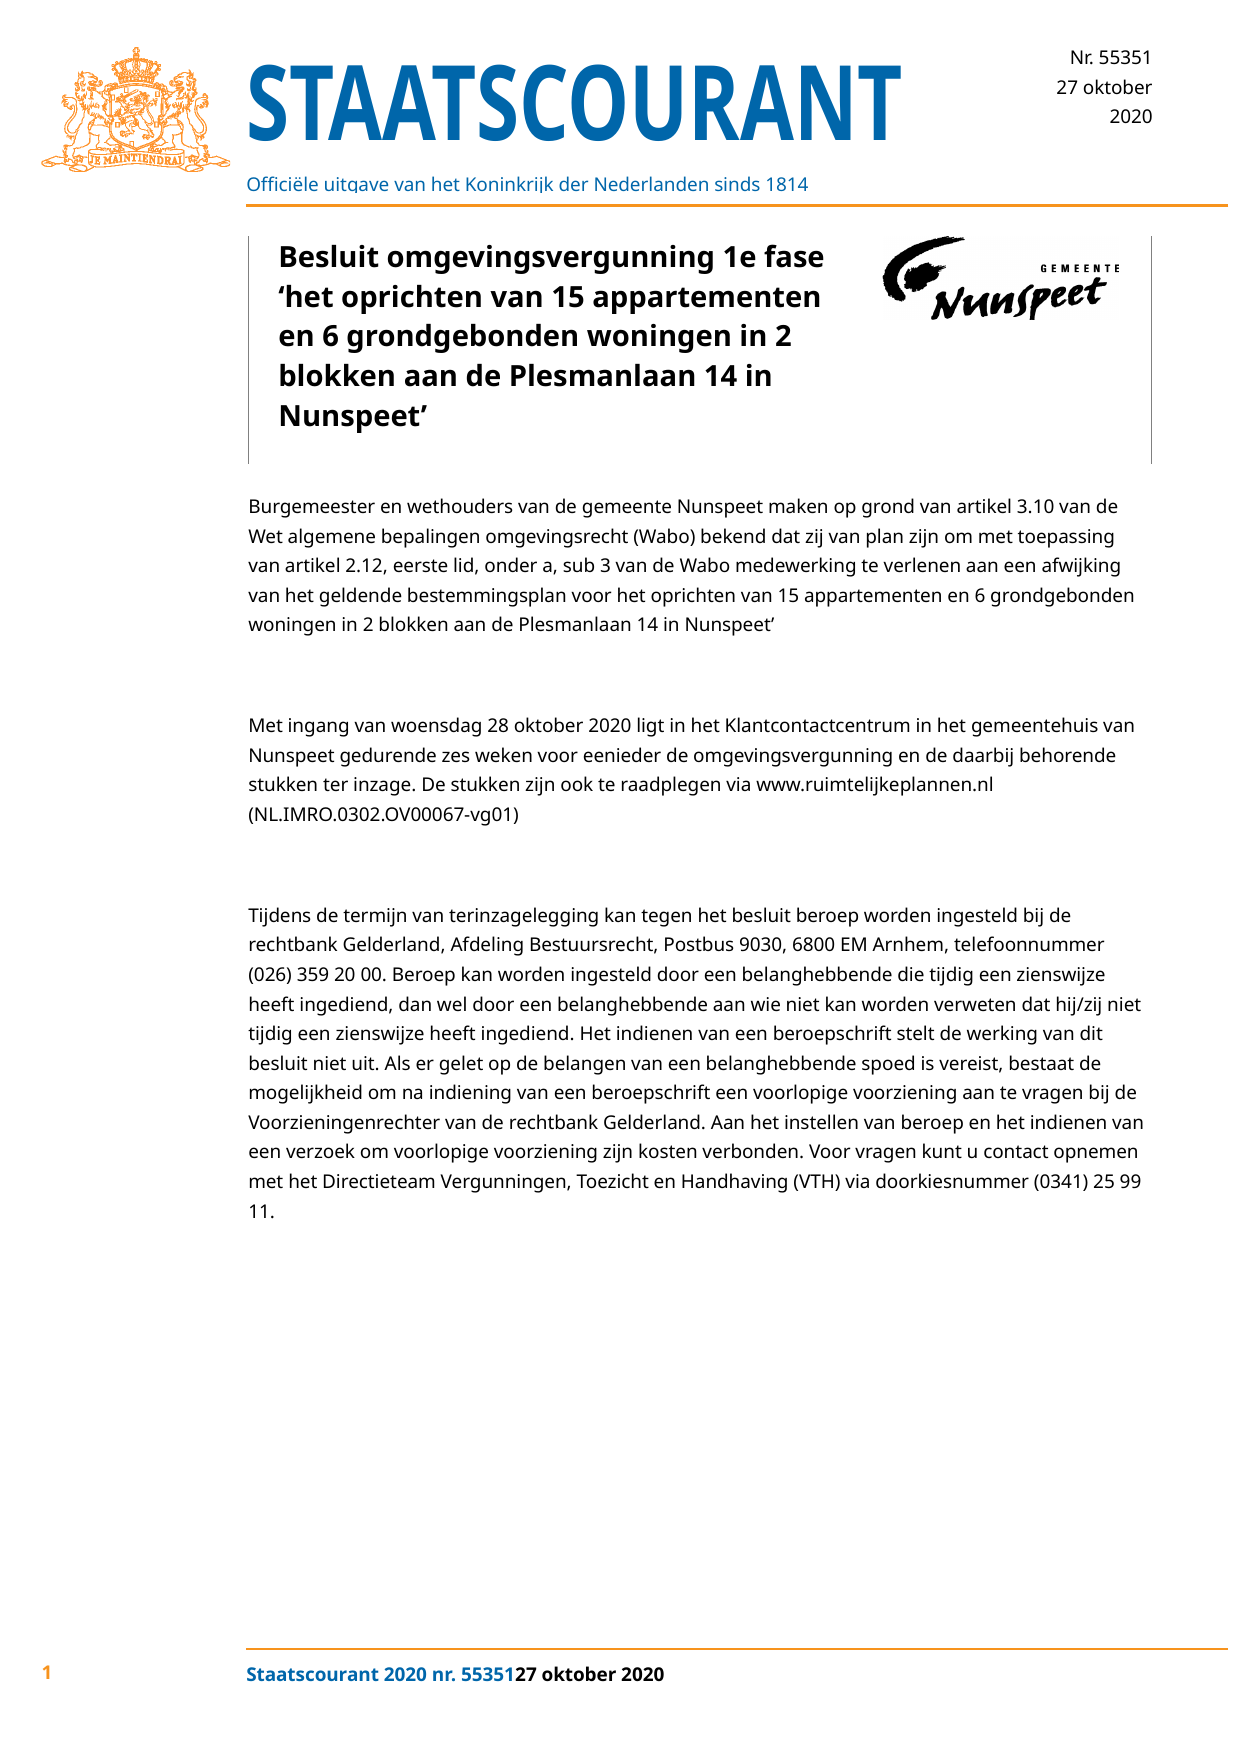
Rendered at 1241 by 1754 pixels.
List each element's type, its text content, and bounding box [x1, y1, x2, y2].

table_header Besluit omgevingsvergunning 1e fase ‘het oprichten van 15 appartementen en 6 grondgebonden woningen in 2 blokken aan de Plesmanlaan 14 in Nunspeet’ [249, 236, 850, 464]
text Met ingang van woensdag 28 oktober 2020 ligt in het Klantcontactcentrum in het gemeentehuis van Nunspeet gedurende zes weken voor eenieder de omgevingsvergunning en de daarbij behorende stukken ter inzage. De stukken zijn ook te raadplegen via www.ruimtelijkeplannen.nl (NL.IMRO.0302.OV00067-vg01) [248, 712, 1152, 827]
text Tijdens de termijn van terinzagelegging kan tegen het besluit beroep worden ingesteld bij de rechtbank Gelderland, Afdeling Bestuursrecht, Postbus 9030, 6800 EM Arnhem, telefoonnummer (026) 359 20 00. Beroep kan worden ingesteld door een belanghebbende die tijdig een zienswijze heeft ingediend, dan wel door een belanghebbende aan wie niet kan worden verweten dat hij/zij niet tijdig een zienswijze heeft ingediend. Het indienen van een beroepschrift stelt de werking van dit besluit niet uit. Als er gelet op de belangen van een belanghebbende spoed is vereist, bestaat de mogelijkheid om na indiening van een beroepschrift een voorlopige voorziening aan te vragen bij de Voorzieningenrechter van de rechtbank Gelderland. Aan het instellen van beroep en het indienen van een verzoek om voorlopige voorziening zijn kosten verbonden. Voor vragen kunt u contact opnemen met het Directieteam Vergunningen, Toezicht en Handhaving (VTH) via doorkiesnummer (0341) 25 99 11. [248, 902, 1152, 1224]
text Burgemeester en wethouders van de gemeente Nunspeet maken op grond van artikel 3.10 van de Wet algemene bepalingen omgevingsrecht (Wabo) bekend dat zij van plan zijn om met toepassing van artikel 2.12, eerste lid, onder a, sub 3 van de Wabo medewerking te verlenen aan een afwijking van het geldende bestemmingsplan voor het oprichten van 15 appartementen en 6 grondgebonden woningen in 2 blokken aan de Plesmanlaan 14 in Nunspeet’ [248, 493, 1152, 637]
table_header [850, 236, 882, 319]
table_header [1119, 236, 1151, 319]
picture [41, 47, 231, 172]
picture [882, 236, 1119, 320]
table_header [850, 320, 1151, 464]
